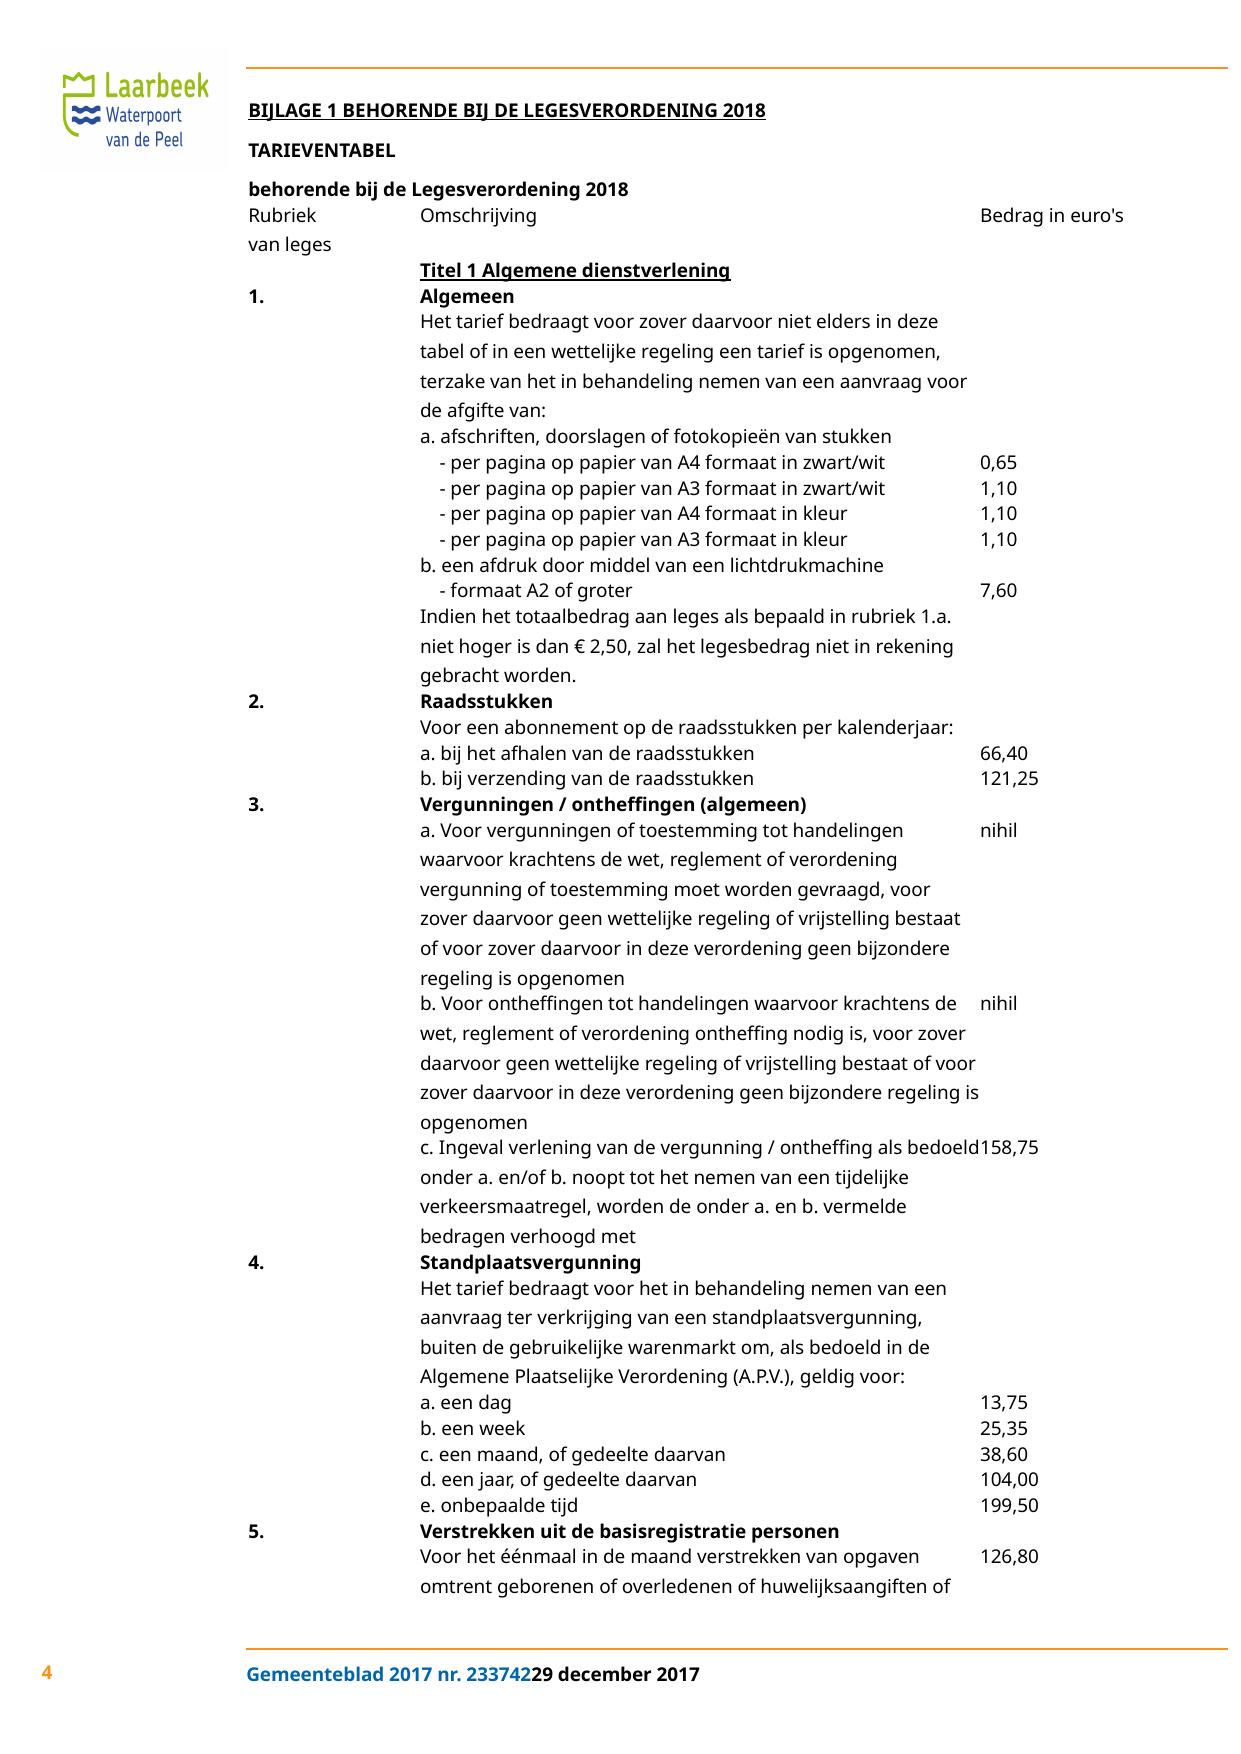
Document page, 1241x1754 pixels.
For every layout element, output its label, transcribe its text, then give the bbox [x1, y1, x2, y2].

table_cell - per pagina op papier van A4 formaat in kleur [420, 500, 980, 526]
table_cell [980, 1249, 1152, 1275]
table_cell 199,50 [980, 1492, 1152, 1518]
table_cell [980, 309, 1152, 423]
table_cell - formaat A2 of groter [420, 578, 980, 603]
table_cell [980, 423, 1152, 449]
table_cell 66,40 [980, 740, 1152, 765]
table_header Bedrag in euro's [980, 202, 1152, 257]
text behorende bij de Legesverordening 2018 [248, 176, 1152, 202]
table_cell Vergunningen / ontheffingen (algemeen) [420, 791, 980, 817]
table_header Rubriek van leges [248, 202, 420, 257]
table_cell 2. [248, 688, 420, 714]
table_cell nihil [980, 991, 1152, 1134]
table_cell b. bij verzending van de raadsstukken [420, 765, 980, 791]
table_cell 104,00 [980, 1466, 1152, 1492]
table_cell [248, 475, 420, 500]
text TARIEVENTABEL [248, 137, 1152, 163]
table_cell 0,65 [980, 449, 1152, 475]
table_cell [980, 1518, 1152, 1544]
table_cell a. bij het afhalen van de raadsstukken [420, 740, 980, 765]
table_cell Voor een abonnement op de raadsstukken per kalenderjaar: [420, 714, 980, 740]
table_cell Voor het éénmaal in de maand verstrekken van opgaven omtrent geborenen of overledenen of huwelijksaangiften of [420, 1544, 980, 1599]
table_cell [248, 1415, 420, 1441]
table_cell Titel 1 Algemene dienstverlening [420, 257, 980, 283]
table_cell 1,10 [980, 475, 1152, 500]
table_cell 126,80 [980, 1544, 1152, 1599]
table_cell Standplaatsvergunning [420, 1249, 980, 1275]
table_cell [980, 791, 1152, 817]
table_cell a. een dag [420, 1389, 980, 1415]
table_cell [980, 552, 1152, 578]
table_cell [248, 740, 420, 765]
table_cell [248, 500, 420, 526]
table_cell [248, 1544, 420, 1599]
table_cell Verstrekken uit de basisregistratie personen [420, 1518, 980, 1544]
table_cell nihil [980, 817, 1152, 991]
table_cell [248, 603, 420, 688]
table_cell 38,60 [980, 1441, 1152, 1466]
table_cell 1,10 [980, 526, 1152, 552]
table_cell [248, 423, 420, 449]
table_cell Raadsstukken [420, 688, 980, 714]
table_cell b. Voor ontheffingen tot handelingen waarvoor krachtens de wet, reglement of verordening ontheffing nodig is, voor zover daarvoor geen wettelijke regeling of vrijstelling bestaat of voor zover daarvoor in deze verordening geen bijzondere regeling is opgenomen [420, 991, 980, 1134]
table_cell [248, 817, 420, 991]
picture [41, 47, 231, 172]
text BIJLAGE 1 BEHORENDE BIJ DE LEGESVERORDENING 2018 [248, 95, 1152, 123]
table_cell [248, 1275, 420, 1389]
table_cell [980, 714, 1152, 740]
table_cell 1,10 [980, 500, 1152, 526]
table_cell a. Voor vergunningen of toestemming tot handelingen waarvoor krachtens de wet, reglement of verordening vergunning of toestemming moet worden gevraagd, voor zover daarvoor geen wettelijke regeling of vrijstelling bestaat of voor zover daarvoor in deze verordening geen bijzondere regeling is opgenomen [420, 817, 980, 991]
table_cell 121,25 [980, 765, 1152, 791]
table_cell [248, 309, 420, 423]
table_cell Het tarief bedraagt voor het in behandeling nemen van een aanvraag ter verkrijging van een standplaatsvergunning, buiten de gebruikelijke warenmarkt om, als bedoeld in de Algemene Plaatselijke Verordening (A.P.V.), geldig voor: [420, 1275, 980, 1389]
table_cell 25,35 [980, 1415, 1152, 1441]
table_cell 1. [248, 283, 420, 309]
table_cell [248, 1389, 420, 1415]
table_cell [980, 688, 1152, 714]
table_cell [248, 526, 420, 552]
table_cell [980, 1275, 1152, 1389]
table_cell - per pagina op papier van A4 formaat in zwart/wit [420, 449, 980, 475]
table_cell 5. [248, 1518, 420, 1544]
table_cell Indien het totaalbedrag aan leges als bepaald in rubriek 1.a. niet hoger is dan € 2,50, zal het legesbedrag niet in rekening gebracht worden. [420, 603, 980, 688]
table_cell - per pagina op papier van A3 formaat in kleur [420, 526, 980, 552]
table_cell [248, 1135, 420, 1249]
table_cell [248, 714, 420, 740]
table_cell 13,75 [980, 1389, 1152, 1415]
table_cell b. een week [420, 1415, 980, 1441]
table_cell [980, 257, 1152, 283]
table_cell [248, 991, 420, 1134]
table_cell 4. [248, 1249, 420, 1275]
table_cell [248, 578, 420, 603]
table_cell b. een afdruk door middel van een lichtdrukmachine [420, 552, 980, 578]
table_cell a. afschriften, doorslagen of fotokopieën van stukken [420, 423, 980, 449]
table_cell [248, 449, 420, 475]
table_cell e. onbepaalde tijd [420, 1492, 980, 1518]
table_cell [980, 283, 1152, 309]
table_cell Het tarief bedraagt voor zover daarvoor niet elders in deze tabel of in een wettelijke regeling een tarief is opgenomen, terzake van het in behandeling nemen van een aanvraag voor de afgifte van: [420, 309, 980, 423]
table_cell d. een jaar, of gedeelte daarvan [420, 1466, 980, 1492]
table_cell [248, 257, 420, 283]
table_cell [248, 1441, 420, 1466]
table_cell 3. [248, 791, 420, 817]
table_cell 7,60 [980, 578, 1152, 603]
table_cell [980, 603, 1152, 688]
table_header Omschrijving [420, 202, 980, 257]
table_cell c. Ingeval verlening van de vergunning / ontheffing als bedoeld onder a. en/of b. noopt tot het nemen van een tijdelijke verkeersmaatregel, worden de onder a. en b. vermelde bedragen verhoogd met [420, 1135, 980, 1249]
table_cell c. een maand, of gedeelte daarvan [420, 1441, 980, 1466]
table_cell 158,75 [980, 1135, 1152, 1249]
table_cell Algemeen [420, 283, 980, 309]
table_cell [248, 1466, 420, 1492]
table_cell - per pagina op papier van A3 formaat in zwart/wit [420, 475, 980, 500]
table_cell [248, 1492, 420, 1518]
table_cell [248, 765, 420, 791]
table_cell [248, 552, 420, 578]
